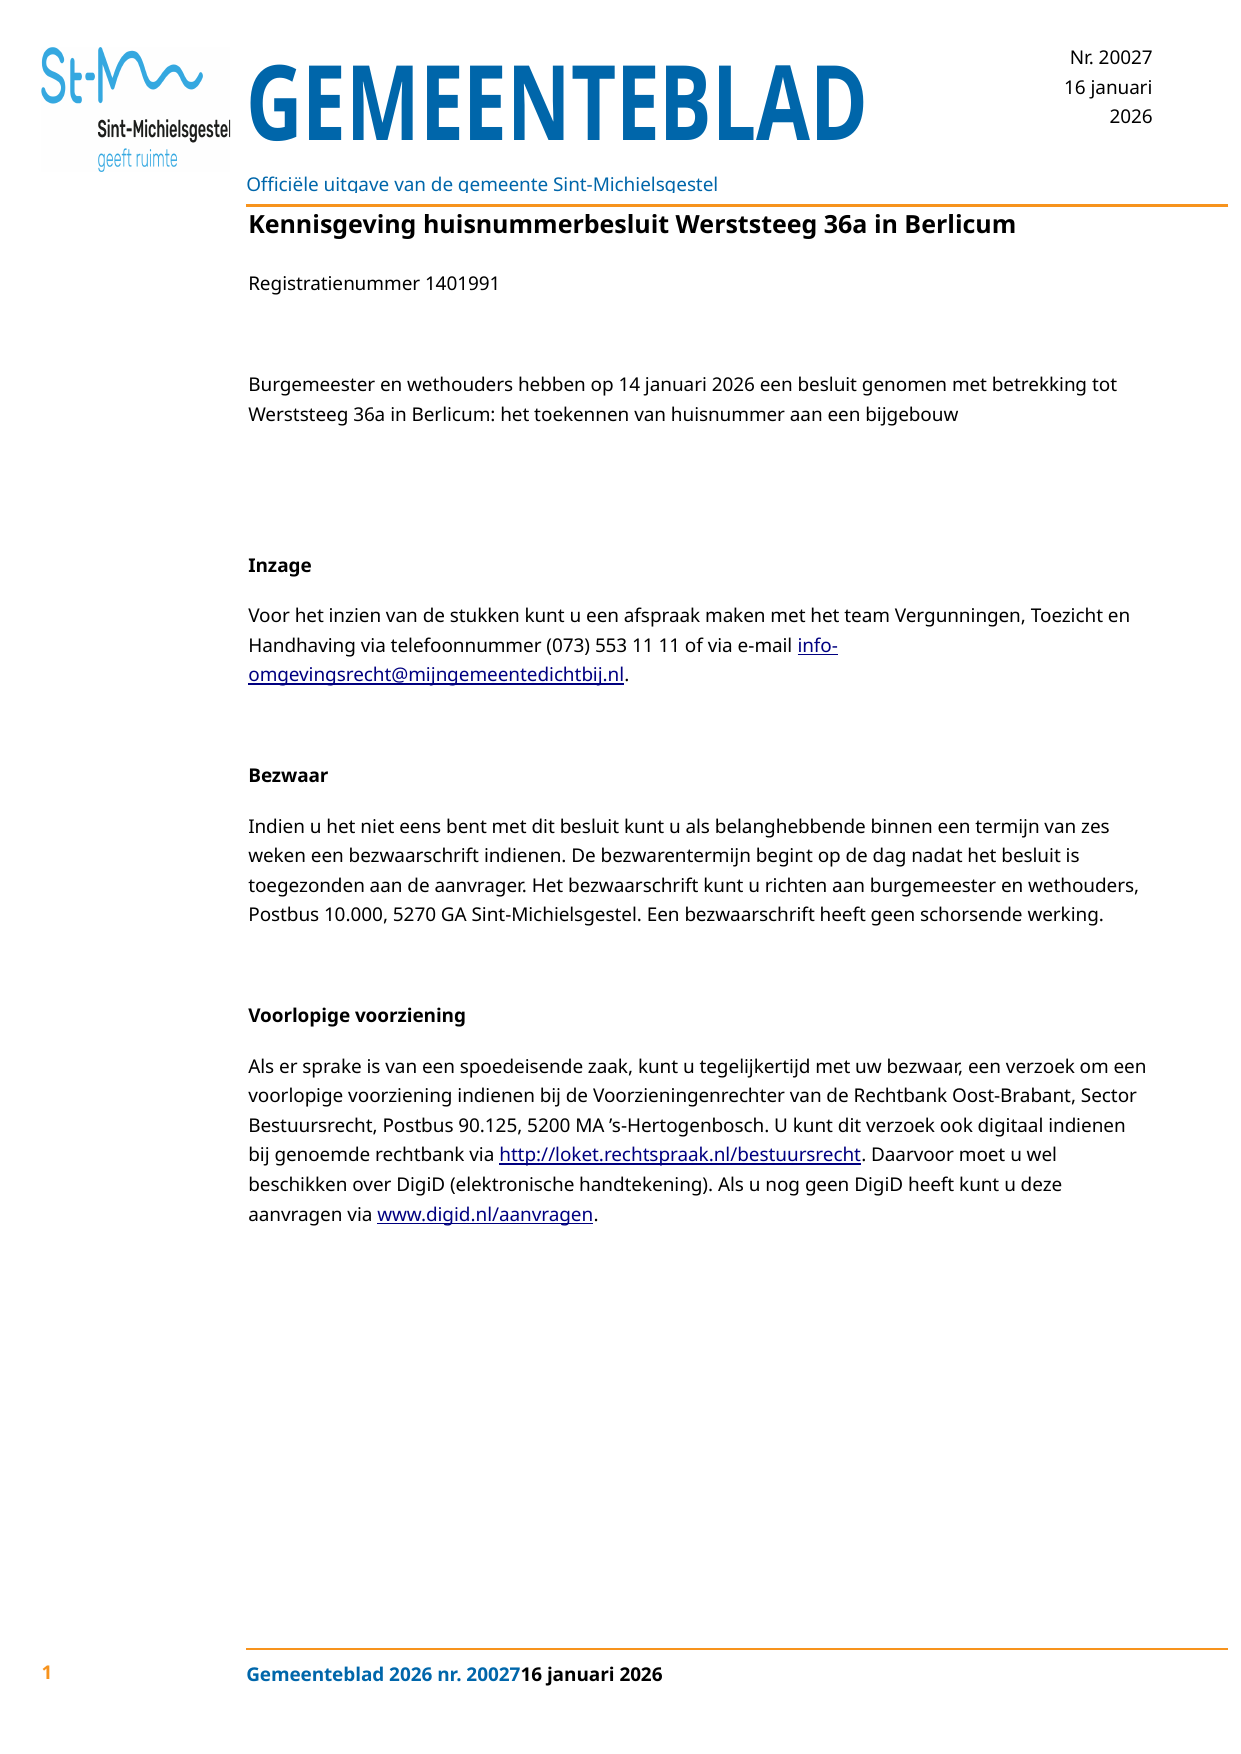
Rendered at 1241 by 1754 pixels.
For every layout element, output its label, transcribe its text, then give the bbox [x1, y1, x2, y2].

text Kennisgeving huisnummerbesluit Werststeeg 36a in Berlicum [248, 207, 1152, 241]
text Voor het inzien van de stukken kunt u een afspraak maken met het team Vergunningen, Toezicht en Handhaving via telefoonnummer (073) 553 11 11 of via e-mail info-omgevingsrecht@mijngemeentedichtbij.nl. [248, 602, 1152, 687]
text Registratienummer 1401991 [248, 270, 1152, 296]
text Inzage [248, 552, 1152, 578]
text Bezwaar [248, 762, 1152, 788]
text Als er sprake is van een spoedeisende zaak, kunt u tegelijkertijd met uw bezwaar, een verzoek om een voorlopige voorziening indienen bij de Voorzieningenrechter van de Rechtbank Oost-Brabant, Sector Bestuursrecht, Postbus 90.125, 5200 MA ’s-Hertogenbosch. U kunt dit verzoek ook digitaal indienen bij genoemde rechtbank via http://loket.rechtspraak.nl/bestuursrecht. Daarvoor moet u wel beschikken over DigiD (elektronische handtekening). Als u nog geen DigiD heeft kunt u deze aanvragen via www.digid.nl/aanvragen. [248, 1053, 1152, 1226]
picture [41, 47, 231, 172]
text Burgemeester en wethouders hebben op 14 januari 2026 een besluit genomen met betrekking tot Werststeeg 36a in Berlicum: het toekennen van huisnummer aan een bijgebouw [248, 371, 1152, 426]
text Indien u het niet eens bent met dit besluit kunt u als belanghebbende binnen een termijn van zes weken een bezwaarschrift indienen. De bezwarentermijn begint op de dag nadat het besluit is toegezonden aan de aanvrager. Het bezwaarschrift kunt u richten aan burgemeester en wethouders, Postbus 10.000, 5270 GA Sint-Michielsgestel. Een bezwaarschrift heeft geen schorsende werking. [248, 813, 1152, 927]
text Voorlopige voorziening [248, 1002, 1152, 1028]
